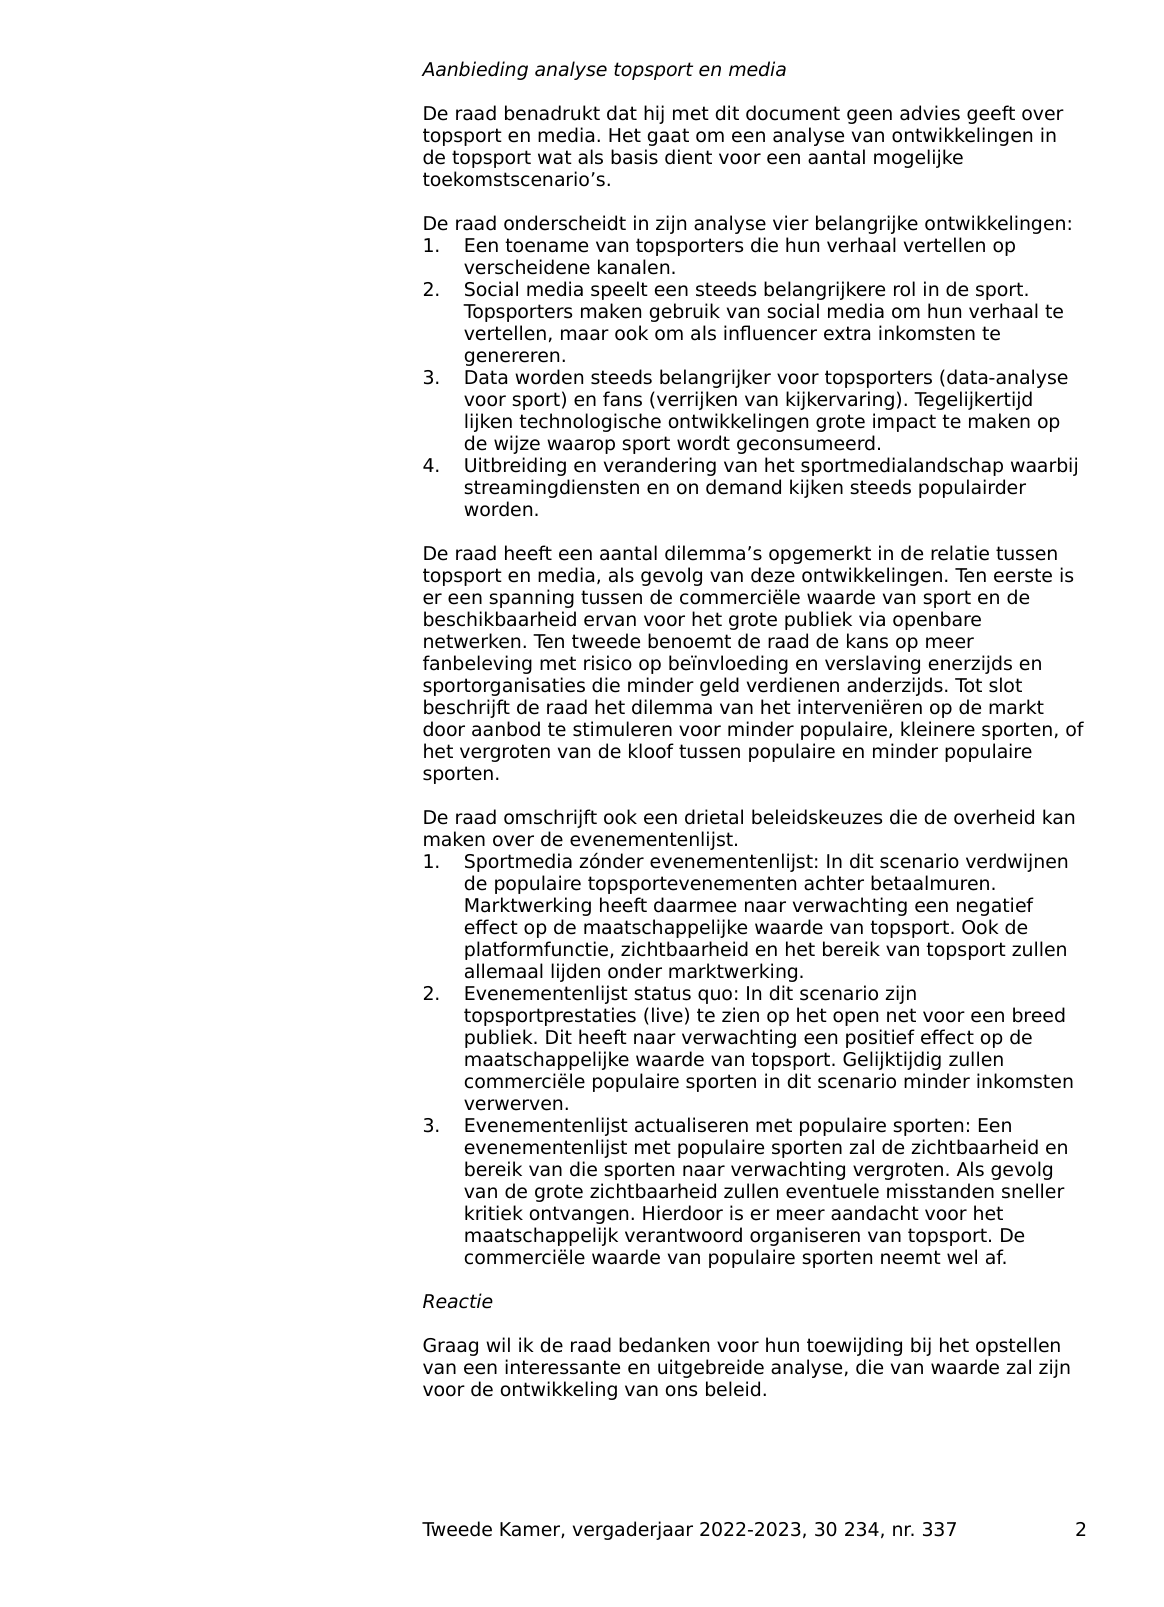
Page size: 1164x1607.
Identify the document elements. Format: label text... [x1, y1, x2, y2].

text De raad onderscheidt in zijn analyse vier belangrijke ontwikkelingen: [422, 213, 1087, 235]
text 1. Sportmedia zónder evenementenlijst: In dit scenario verdwijnen de populaire topsportevenementen achter betaalmuren. Marktwerking heeft daarmee naar verwachting een negatief effect op de maatschappelijke waarde van topsport. Ook de platformfunctie, zichtbaarheid en het bereik van topsport zullen allemaal lijden onder marktwerking. [422, 851, 1087, 983]
text 4. Uitbreiding en verandering van het sportmedialandschap waarbij streamingdiensten en on demand kijken steeds populairder worden. [422, 455, 1087, 521]
text 2. Evenementenlijst status quo: In dit scenario zijn topsportprestaties (live) te zien op het open net voor een breed publiek. Dit heeft naar verwachting een positief effect op de maatschappelijke waarde van topsport. Gelijktijdig zullen commerciële populaire sporten in dit scenario minder inkomsten verwerven. [422, 983, 1087, 1115]
subtitle Reactie [422, 1291, 1087, 1313]
text De raad omschrijft ook een drietal beleidskeuzes die de overheid kan maken over de evenementenlijst. [422, 807, 1087, 851]
text De raad benadrukt dat hij met dit document geen advies geeft over topsport en media. Het gaat om een analyse van ontwikkelingen in de topsport wat als basis dient voor een aantal mogelijke toekomstscenario’s. [422, 103, 1087, 191]
text 2. Social media speelt een steeds belangrijkere rol in de sport. Topsporters maken gebruik van social media om hun verhaal te vertellen, maar ook om als influencer extra inkomsten te genereren. [422, 279, 1087, 367]
text 3. Data worden steeds belangrijker voor topsporters (data-analyse voor sport) en fans (verrijken van kijkervaring). Tegelijkertijd lijken technologische ontwikkelingen grote impact te maken op de wijze waarop sport wordt geconsumeerd. [422, 367, 1087, 455]
text 1. Een toename van topsporters die hun verhaal vertellen op verscheidene kanalen. [422, 235, 1087, 279]
text Graag wil ik de raad bedanken voor hun toewijding bij het opstellen van een interessante en uitgebreide analyse, die van waarde zal zijn voor de ontwikkeling van ons beleid. [422, 1335, 1087, 1401]
text 3. Evenementenlijst actualiseren met populaire sporten: Een evenementenlijst met populaire sporten zal de zichtbaarheid en bereik van die sporten naar verwachting vergroten. Als gevolg van de grote zichtbaarheid zullen eventuele misstanden sneller kritiek ontvangen. Hierdoor is er meer aandacht voor het maatschappelijk verantwoord organiseren van topsport. De commerciële waarde van populaire sporten neemt wel af. [422, 1115, 1087, 1269]
text De raad heeft een aantal dilemma’s opgemerkt in de relatie tussen topsport en media, als gevolg van deze ontwikkelingen. Ten eerste is er een spanning tussen de commerciële waarde van sport en de beschikbaarheid ervan voor het grote publiek via openbare netwerken. Ten tweede benoemt de raad de kans op meer fanbeleving met risico op beïnvloeding en verslaving enerzijds en sportorganisaties die minder geld verdienen anderzijds. Tot slot beschrijft de raad het dilemma van het interveniëren op de markt door aanbod te stimuleren voor minder populaire, kleinere sporten, of het vergroten van de kloof tussen populaire en minder populaire sporten. [422, 543, 1087, 785]
subtitle Aanbieding analyse topsport en media [422, 59, 1087, 81]
